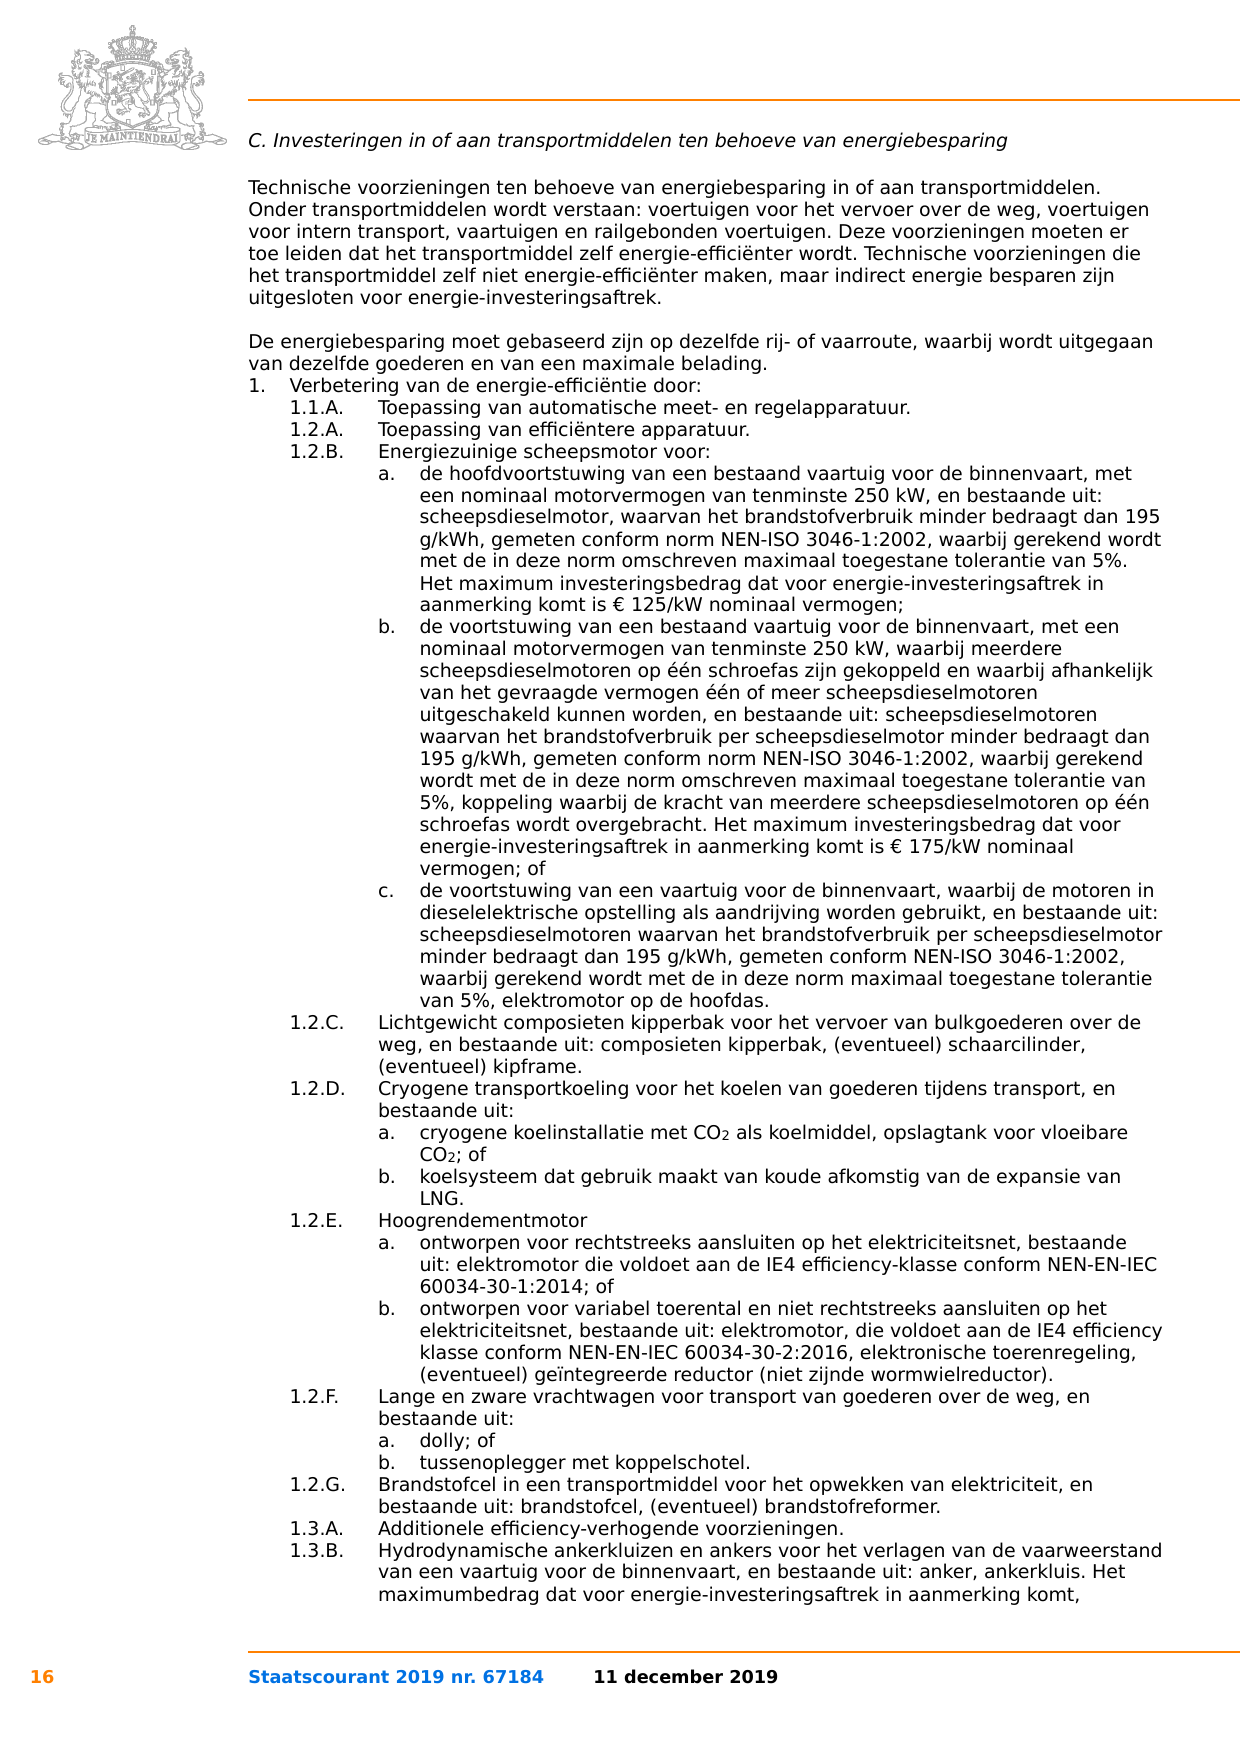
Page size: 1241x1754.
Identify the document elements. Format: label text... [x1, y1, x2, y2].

text 1.2.F. Lange en zware vrachtwagen voor transport van goederen over de weg, en bestaande uit: [289, 1386, 1163, 1429]
text b. ontworpen voor variabel toerental en niet rechtstreeks aansluiten op het elektriciteitsnet, bestaande uit: elektromotor, die voldoet aan de IE4 efficiency klasse conform NEN-EN-IEC 60034-30-2:2016, elektronische toerenregeling, (eventueel) geïntegreerde reductor (niet zijnde wormwielreductor). [378, 1298, 1163, 1386]
text b. tussenoplegger met koppelschotel. [378, 1452, 1163, 1473]
text c. de voortstuwing van een vaartuig voor de binnenvaart, waarbij de motoren in dieselelektrische opstelling als aandrijving worden gebruikt, en bestaande uit: scheepsdieselmotoren waarvan het brandstofverbruik per scheepsdieselmotor minder bedraagt dan 195 g/kWh, gemeten conform NEN-ISO 3046-1:2002, waarbij gerekend wordt met de in deze norm maximaal toegestane tolerantie van 5%, elektromotor op de hoofdas. [378, 880, 1163, 1012]
picture [38, 25, 227, 150]
text 1.3.B. Hydrodynamische ankerkluizen en ankers voor het verlagen van de vaarweerstand van een vaartuig voor de binnenvaart, en bestaande uit: anker, ankerkluis. Het maximumbedrag dat voor energie-investeringsaftrek in aanmerking komt, [289, 1539, 1163, 1605]
text 1.2.B. Energiezuinige scheepsmotor voor: [289, 441, 1163, 462]
text a. de hoofdvoortstuwing van een bestaand vaartuig voor de binnenvaart, met een nominaal motorvermogen van tenminste 250 kW, en bestaande uit: scheepsdieselmotor, waarvan het brandstofverbruik minder bedraagt dan 195 g/kWh, gemeten conform norm NEN-ISO 3046-1:2002, waarbij gerekend wordt met de in deze norm omschreven maximaal toegestane tolerantie van 5%. [378, 462, 1163, 572]
text 1.2.D. Cryogene transportkoeling voor het koelen van goederen tijdens transport, en bestaande uit: [289, 1078, 1163, 1122]
text 1.3.A. Additionele efficiency-verhogende voorzieningen. [289, 1517, 1163, 1539]
text 1. Verbetering van de energie-efficiëntie door: [248, 374, 1163, 397]
text 1.2.A. Toepassing van efficiëntere apparatuur. [289, 418, 1163, 441]
text b. de voortstuwing van een bestaand vaartuig voor de binnenvaart, met een nominaal motorvermogen van tenminste 250 kW, waarbij meerdere scheepsdieselmotoren op één schroefas zijn gekoppeld en waarbij afhankelijk van het gevraagde vermogen één of meer scheepsdieselmotoren uitgeschakeld kunnen worden, en bestaande uit: scheepsdieselmotoren waarvan het brandstofverbruik per scheepsdieselmotor minder bedraagt dan 195 g/kWh, gemeten conform norm NEN-ISO 3046-1:2002, waarbij gerekend wordt met de in deze norm omschreven maximaal toegestane tolerantie van 5%, koppeling waarbij de kracht van meerdere scheepsdieselmotoren op één schroefas wordt overgebracht. Het maximum investeringsbedrag dat voor energie-investeringsaftrek in aanmerking komt is € 175/kW nominaal vermogen; of [378, 616, 1163, 880]
text De energiebesparing moet gebaseerd zijn op dezelfde rij- of vaarroute, waarbij wordt uitgegaan van dezelfde goederen en van een maximale belading. [248, 331, 1163, 374]
text Technische voorzieningen ten behoeve van energiebesparing in of aan transportmiddelen. Onder transportmiddelen wordt verstaan: voertuigen voor het vervoer over de weg, voertuigen voor intern transport, vaartuigen en railgebonden voertuigen. Deze voorzieningen moeten er toe leiden dat het transportmiddel zelf energie-efficiënter wordt. Technische voorzieningen die het transportmiddel zelf niet energie-efficiënter maken, maar indirect energie besparen zijn uitgesloten voor energie-investeringsaftrek. [248, 177, 1163, 309]
text a. dolly; of [378, 1429, 1163, 1452]
text 1.2.G. Brandstofcel in een transportmiddel voor het opwekken van elektriciteit, en bestaande uit: brandstofcel, (eventueel) brandstofreformer. [289, 1473, 1163, 1517]
text a. ontworpen voor rechtstreeks aansluiten op het elektriciteitsnet, bestaande uit: elektromotor die voldoet aan de IE4 efficiency-klasse conform NEN-EN-IEC 60034-30-1:2014; of [378, 1232, 1163, 1298]
text Het maximum investeringsbedrag dat voor energie-investeringsaftrek in aanmerking komt is € 125/kW nominaal vermogen; [419, 572, 1163, 616]
text 1.1.A. Toepassing van automatische meet- en regelapparatuur. [289, 397, 1163, 418]
text a. cryogene koelinstallatie met CO2 als koelmiddel, opslagtank voor vloeibare CO2; of [378, 1122, 1163, 1166]
text b. koelsysteem dat gebruik maakt van koude afkomstig van de expansie van LNG. [378, 1166, 1163, 1210]
text 1.2.C. Lichtgewicht composieten kipperbak voor het vervoer van bulkgoederen over de weg, en bestaande uit: composieten kipperbak, (eventueel) schaarcilinder, (eventueel) kipframe. [289, 1012, 1163, 1078]
text 1.2.E. Hoogrendementmotor [289, 1210, 1163, 1232]
subtitle C. Investeringen in of aan transportmiddelen ten behoeve van energiebesparing [248, 130, 1163, 152]
